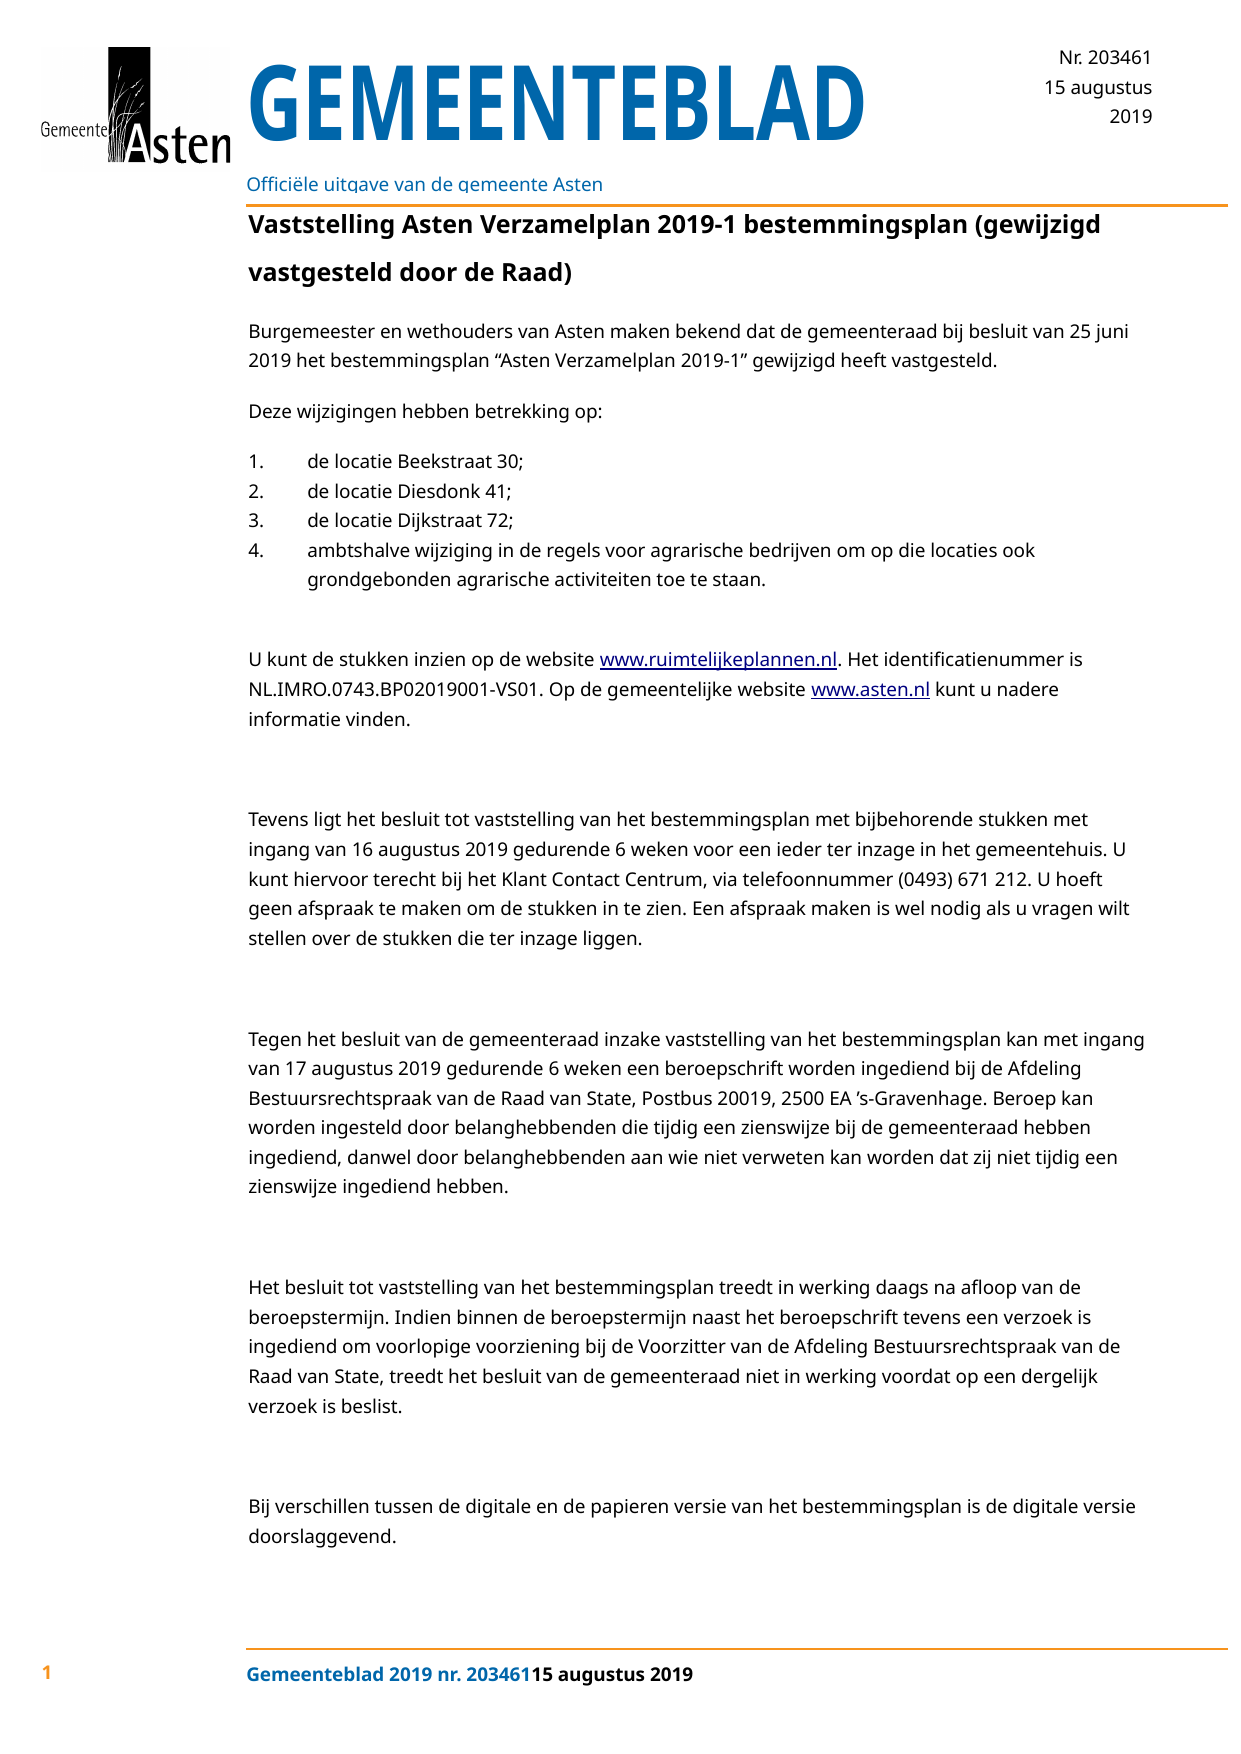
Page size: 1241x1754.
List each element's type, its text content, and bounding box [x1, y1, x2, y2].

text Het besluit tot vaststelling van het bestemmingsplan treedt in werking daags na afloop van de beroepstermijn. Indien binnen de beroepstermijn naast het beroepschrift tevens een verzoek is ingediend om voorlopige voorziening bij de Voorzitter van de Afdeling Bestuursrechtspraak van de Raad van State, treedt het besluit van de gemeenteraad niet in werking voordat op een dergelijk verzoek is beslist. [248, 1274, 1152, 1419]
text Bij verschillen tussen de digitale en de papieren versie van het bestemmingsplan is de digitale versie doorslaggevend. [248, 1494, 1152, 1549]
text Tegen het besluit van de gemeenteraad inzake vaststelling van het bestemmingsplan kan met ingang van 17 augustus 2019 gedurende 6 weken een beroepschrift worden ingediend bij de Afdeling Bestuursrechtspraak van de Raad van State, Postbus 20019, 2500 EA ’s-Gravenhage. Beroep kan worden ingesteld door belanghebbenden die tijdig een zienswijze bij de gemeenteraad hebben ingediend, danwel door belanghebbenden aan wie niet verweten kan worden dat zij niet tijdig een zienswijze ingediend hebben. [248, 1026, 1152, 1199]
picture [41, 47, 231, 172]
list de locatie Diesdonk 41; [248, 478, 1152, 504]
list ambtshalve wijziging in de regels voor agrarische bedrijven om op die locaties ook grondgebonden agrarische activiteiten toe te staan. [248, 537, 1152, 592]
text U kunt de stukken inzien op de website www.ruimtelijkeplannen.nl. Het identificatienummer is NL.IMRO.0743.BP02019001-VS01. Op de gemeentelijke website www.asten.nl kunt u nadere informatie vinden. [248, 647, 1152, 732]
list de locatie Dijkstraat 72; [248, 507, 1152, 533]
text Burgemeester en wethouders van Asten maken bekend dat de gemeenteraad bij besluit van 25 juni 2019 het bestemmingsplan “Asten Verzamelplan 2019-1” gewijzigd heeft vastgesteld. [248, 318, 1152, 373]
text Deze wijzigingen hebben betrekking op: [248, 398, 1152, 424]
list de locatie Beekstraat 30; [248, 448, 1152, 474]
text Tevens ligt het besluit tot vaststelling van het bestemmingsplan met bijbehorende stukken met ingang van 16 augustus 2019 gedurende 6 weken voor een ieder ter inzage in het gemeentehuis. U kunt hiervoor terecht bij het Klant Contact Centrum, via telefoonnummer (0493) 671 212. U hoeft geen afspraak te maken om de stukken in te zien. Een afspraak maken is wel nodig als u vragen wilt stellen over de stukken die ter inzage liggen. [248, 807, 1152, 951]
text Vaststelling Asten Verzamelplan 2019-1 bestemmingsplan (gewijzigd vastgesteld door de Raad) [248, 207, 1152, 288]
